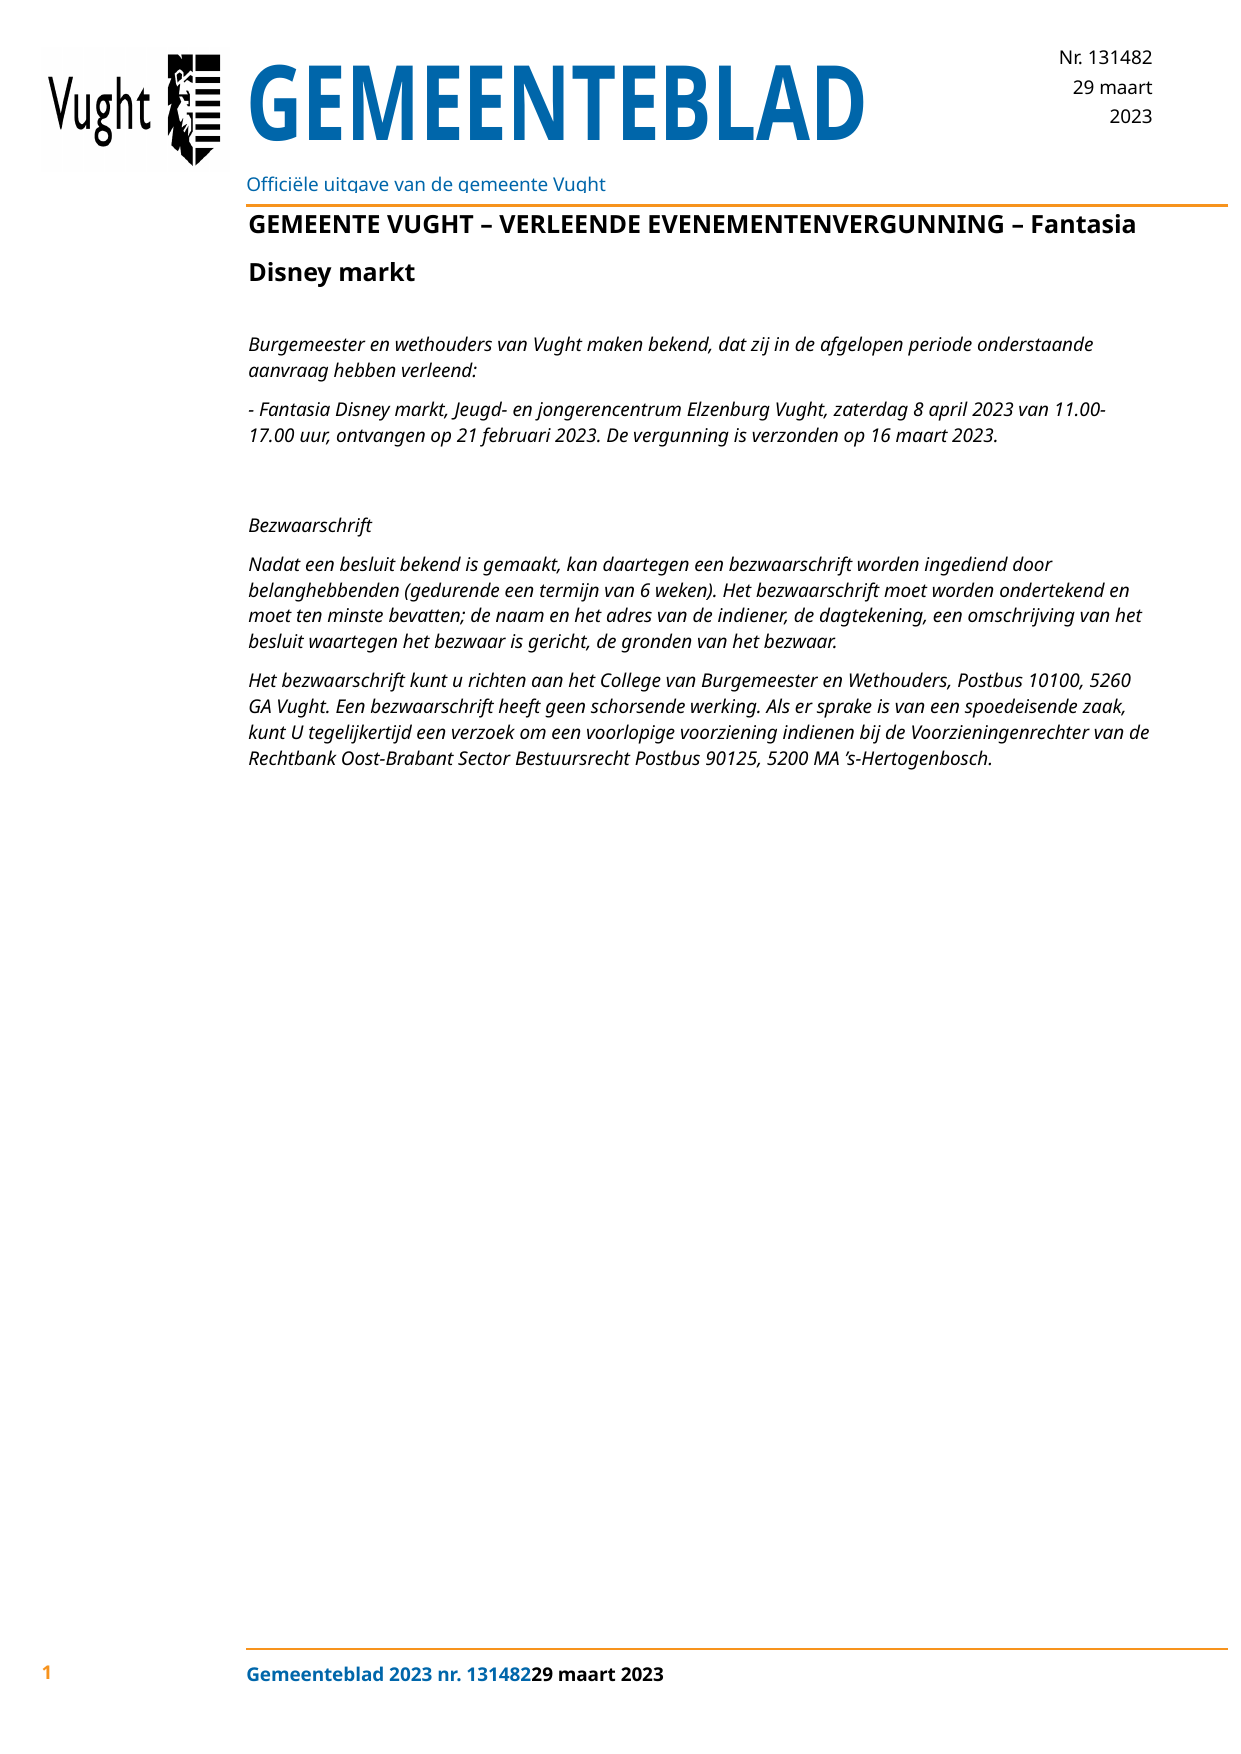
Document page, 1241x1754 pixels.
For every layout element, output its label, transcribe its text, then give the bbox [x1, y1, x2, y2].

text Burgemeester en wethouders van Vught maken bekend, dat zij in de afgelopen periode onderstaande aanvraag hebben verleend: [248, 331, 1152, 383]
text Het bezwaarschrift kunt u richten aan het College van Burgemeester en Wethouders, Postbus 10100, 5260 GA Vught. Een bezwaarschrift heeft geen schorsende werking. Als er sprake is van een spoedeisende zaak, kunt U tegelijkertijd een verzoek om een voorlopige voorziening indienen bij de Voorzieningenrechter van de Rechtbank Oost-Brabant Sector Bestuursrecht Postbus 90125, 5200 MA ’s-Hertogenbosch. [248, 668, 1152, 771]
picture [41, 47, 231, 172]
text Bezwaarschrift [248, 512, 1152, 538]
text - Fantasia Disney markt, Jeugd- en jongerencentrum Elzenburg Vught, zaterdag 8 april 2023 van 11.00-17.00 uur, ontvangen op 21 februari 2023. De vergunning is verzonden op 16 maart 2023. [248, 396, 1152, 448]
text Nadat een besluit bekend is gemaakt, kan daartegen een bezwaarschrift worden ingediend door belanghebbenden (gedurende een termijn van 6 weken). Het bezwaarschrift moet worden ondertekend en moet ten minste bevatten; de naam en het adres van de indiener, de dagtekening, een omschrijving van het besluit waartegen het bezwaar is gericht, de gronden van het bezwaar. [248, 551, 1152, 654]
text GEMEENTE VUGHT – VERLEENDE EVENEMENTENVERGUNNING – Fantasia Disney markt [248, 207, 1152, 288]
